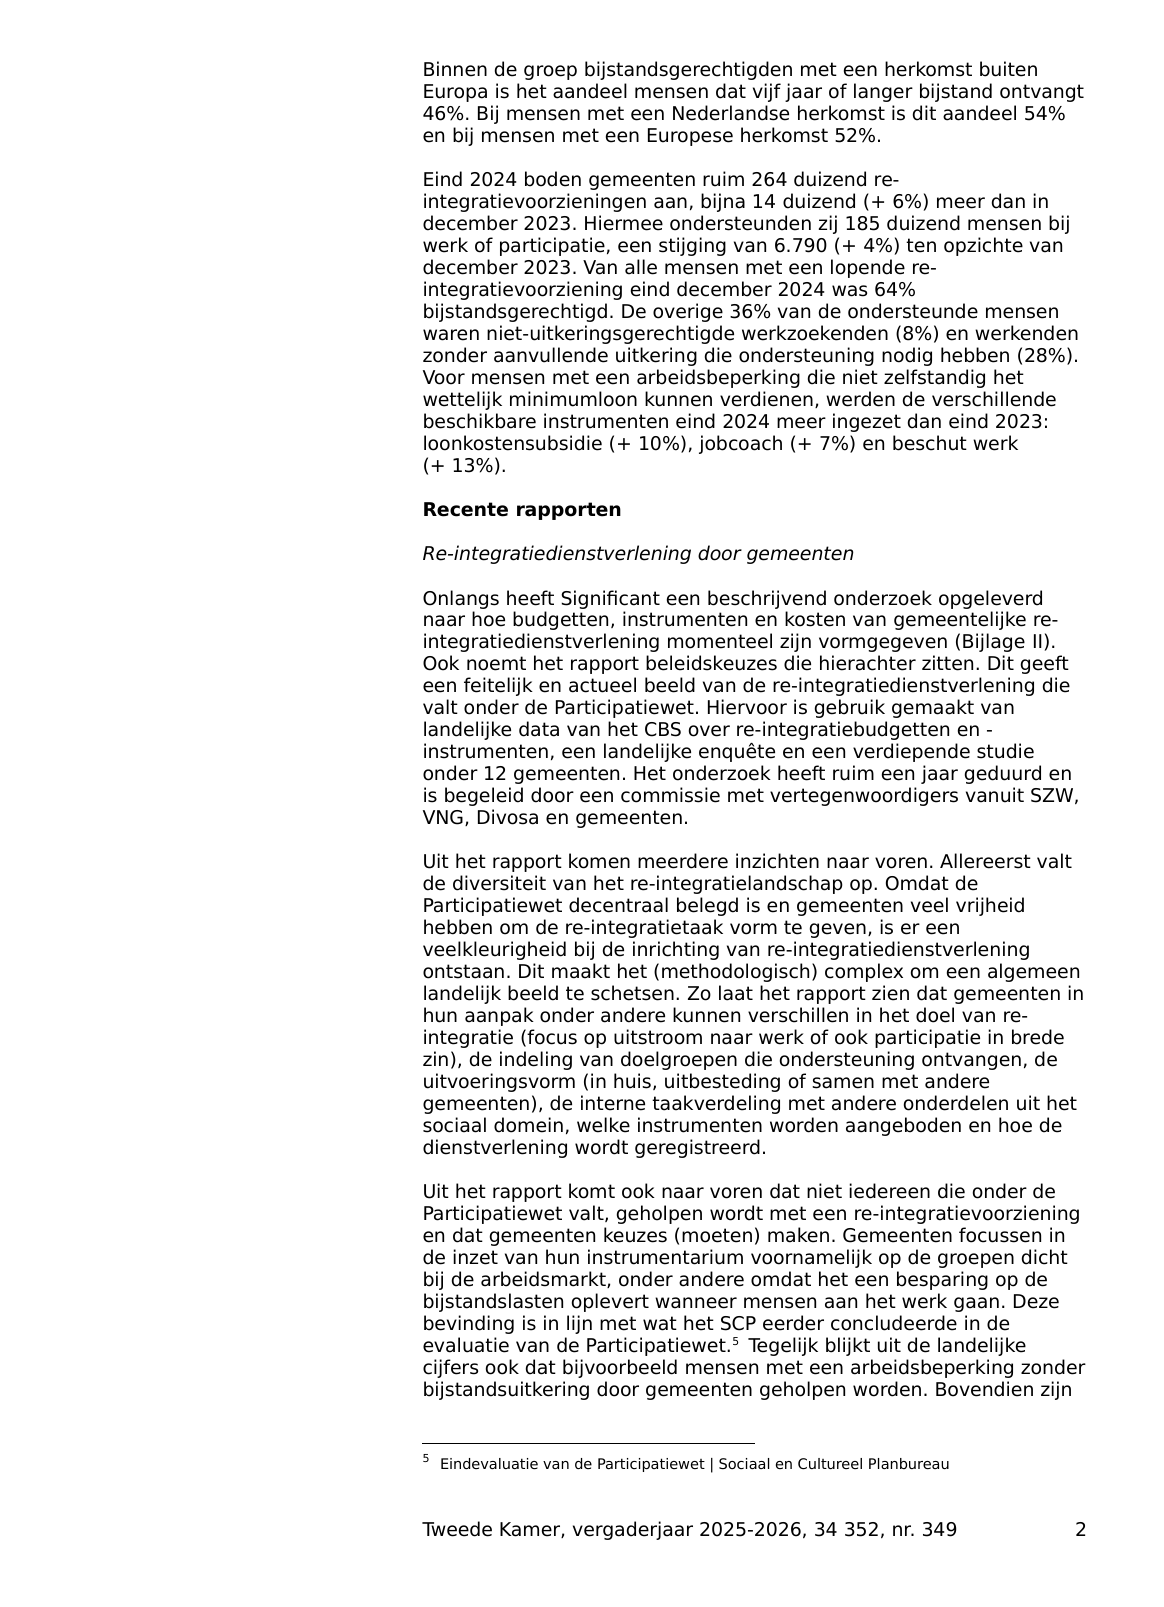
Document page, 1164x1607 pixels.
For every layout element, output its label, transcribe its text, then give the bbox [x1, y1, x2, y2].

text Uit het rapport komt ook naar voren dat niet iedereen die onder de Participatiewet valt, geholpen wordt met een re-integratievoorziening en dat gemeenten keuzes (moeten) maken. Gemeenten focussen in de inzet van hun instrumentarium voornamelijk op de groepen dicht bij de arbeidsmarkt, onder andere omdat het een besparing op de bijstandslasten oplevert wanneer mensen aan het werk gaan. Deze bevinding is in lijn met wat het SCP eerder concludeerde in de evaluatie van de Participatiewet. Tegelijk blijkt uit de landelijke cijfers ook dat bijvoorbeeld mensen met een arbeidsbeperking zonder bijstandsuitkering door gemeenten geholpen worden. Bovendien zijn [422, 1181, 1087, 1401]
subtitle Recente rapporten [422, 499, 1087, 521]
subtitle Re-integratiedienstverlening door gemeenten [422, 543, 1087, 565]
text Onlangs heeft Significant een beschrijvend onderzoek opgeleverd naar hoe budgetten, instrumenten en kosten van gemeentelijke re-integratiedienstverlening momenteel zijn vormgegeven (Bijlage II). Ook noemt het rapport beleidskeuzes die hierachter zitten. Dit geeft een feitelijk en actueel beeld van de re-integratiedienstverlening die valt onder de Participatiewet. Hiervoor is gebruik gemaakt van landelijke data van het CBS over re-integratiebudgetten en -instrumenten, een landelijke enquête en een verdiepende studie onder 12 gemeenten. Het onderzoek heeft ruim een jaar geduurd en is begeleid door een commissie met vertegenwoordigers vanuit SZW, VNG, Divosa en gemeenten. [422, 587, 1087, 829]
text Eindevaluatie van de Participatiewet | Sociaal en Cultureel Planbureau [422, 1452, 1087, 1474]
text Eind 2024 boden gemeenten ruim 264 duizend re-integratievoorzieningen aan, bijna 14 duizend (+ 6%) meer dan in december 2023. Hiermee ondersteunden zij 185 duizend mensen bij werk of participatie, een stijging van 6.790 (+ 4%) ten opzichte van december 2023. Van alle mensen met een lopende re-integratievoorziening eind december 2024 was 64% bijstandsgerechtigd. De overige 36% van de ondersteunde mensen waren niet-uitkeringsgerechtigde werkzoekenden (8%) en werkenden zonder aanvullende uitkering die ondersteuning nodig hebben (28%). Voor mensen met een arbeidsbeperking die niet zelfstandig het wettelijk minimumloon kunnen verdienen, werden de verschillende beschikbare instrumenten eind 2024 meer ingezet dan eind 2023: loonkostensubsidie (+ 10%), jobcoach (+ 7%) en beschut werk (+ 13%). [422, 169, 1087, 477]
text Binnen de groep bijstandsgerechtigden met een herkomst buiten Europa is het aandeel mensen dat vijf jaar of langer bijstand ontvangt 46%. Bij mensen met een Nederlandse herkomst is dit aandeel 54% en bij mensen met een Europese herkomst 52%. [422, 59, 1087, 147]
text Uit het rapport komen meerdere inzichten naar voren. Allereerst valt de diversiteit van het re-integratielandschap op. Omdat de Participatiewet decentraal belegd is en gemeenten veel vrijheid hebben om de re-integratietaak vorm te geven, is er een veelkleurigheid bij de inrichting van re-integratiedienstverlening ontstaan. Dit maakt het (methodologisch) complex om een algemeen landelijk beeld te schetsen. Zo laat het rapport zien dat gemeenten in hun aanpak onder andere kunnen verschillen in het doel van re-integratie (focus op uitstroom naar werk of ook participatie in brede zin), de indeling van doelgroepen die ondersteuning ontvangen, de uitvoeringsvorm (in huis, uitbesteding of samen met andere gemeenten), de interne taakverdeling met andere onderdelen uit het sociaal domein, welke instrumenten worden aangeboden en hoe de dienstverlening wordt geregistreerd. [422, 851, 1087, 1159]
